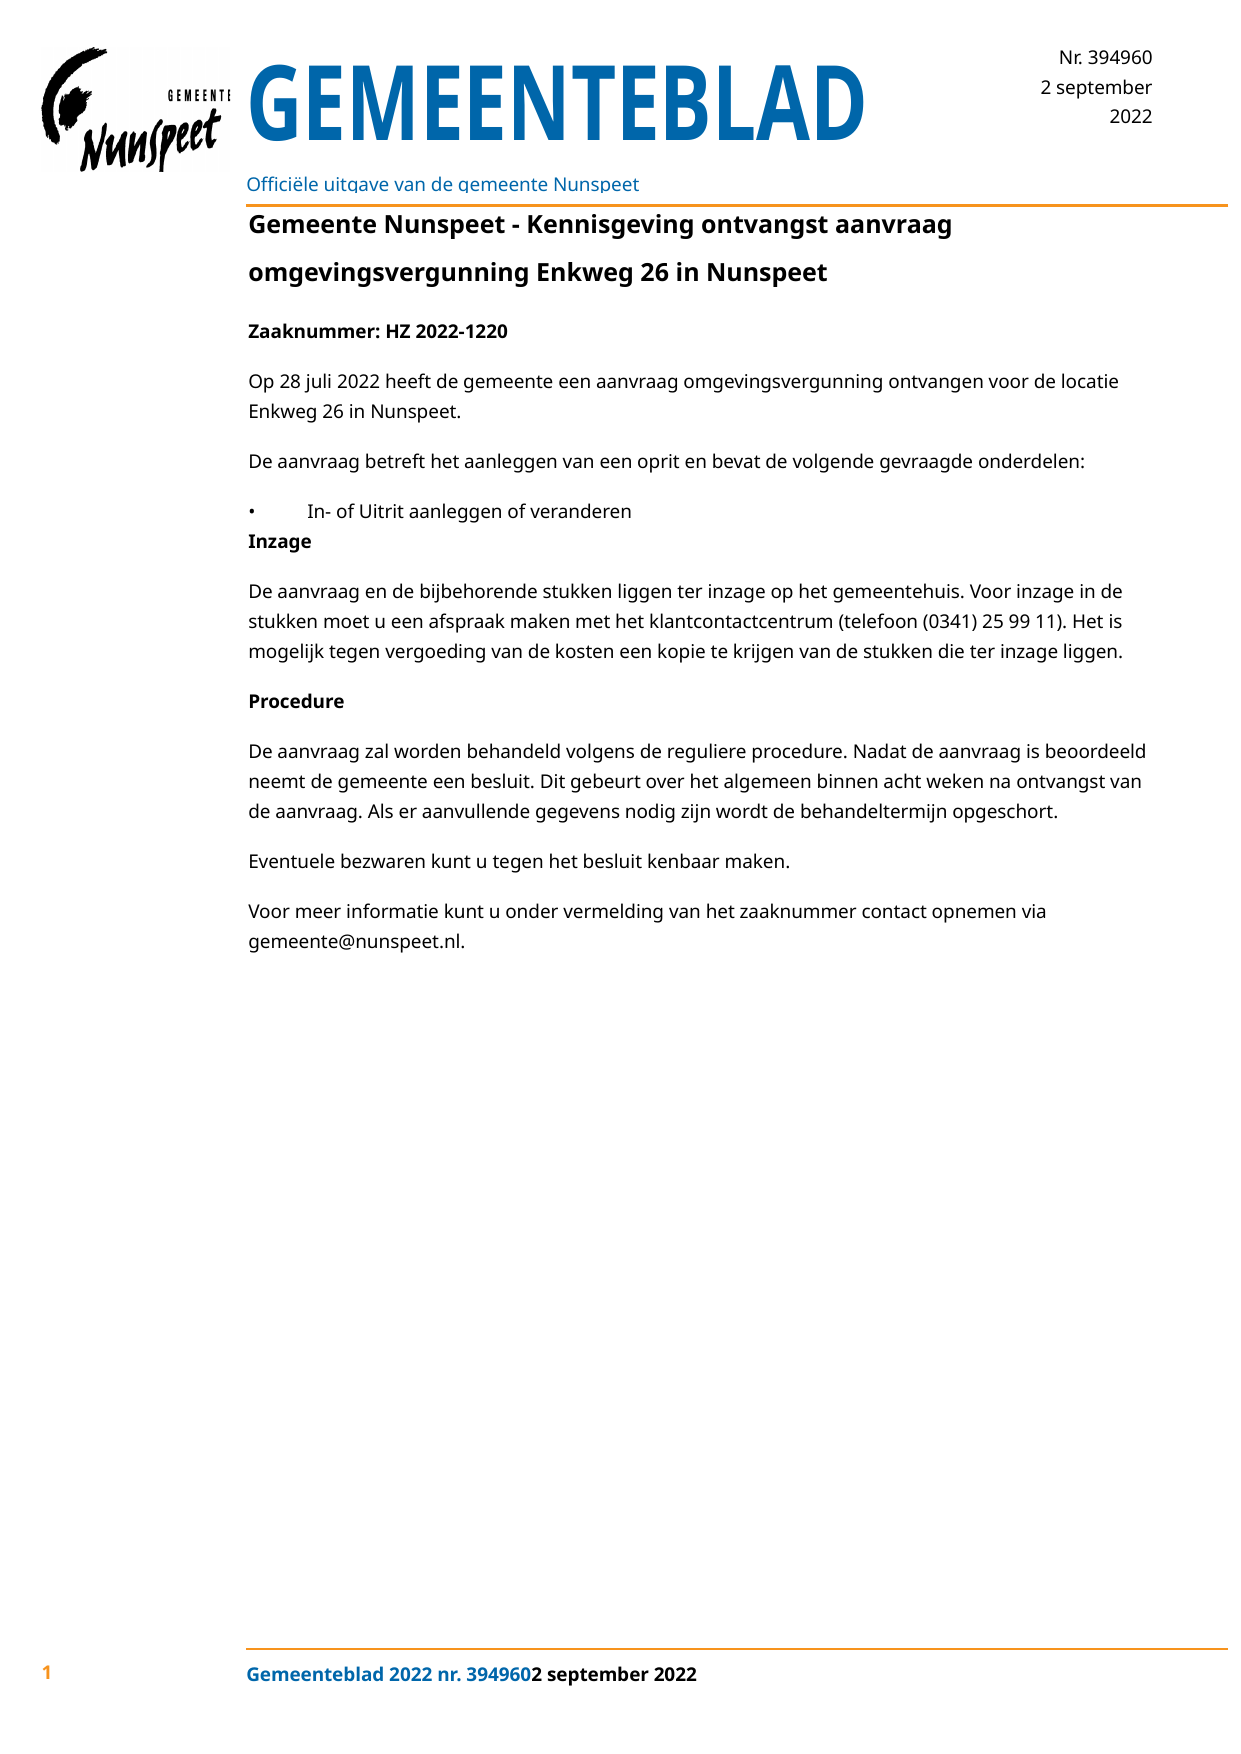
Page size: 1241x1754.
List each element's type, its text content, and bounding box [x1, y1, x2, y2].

text Op 28 juli 2022 heeft de gemeente een aanvraag omgevingsvergunning ontvangen voor de locatie Enkweg 26 in Nunspeet. [248, 368, 1152, 424]
text Zaaknummer: HZ 2022-1220 [248, 318, 1152, 344]
picture [41, 47, 231, 172]
text Inzage [248, 528, 1152, 554]
text Procedure [248, 688, 1152, 714]
text Eventuele bezwaren kunt u tegen het besluit kenbaar maken. [248, 848, 1152, 874]
text De aanvraag en de bijbehorende stukken liggen ter inzage op het gemeentehuis. Voor inzage in de stukken moet u een afspraak maken met het klantcontactcentrum (telefoon (0341) 25 99 11). Het is mogelijk tegen vergoeding van de kosten een kopie te krijgen van de stukken die ter inzage liggen. [248, 579, 1152, 664]
list In- of Uitrit aanleggen of veranderen [248, 499, 1152, 524]
text De aanvraag zal worden behandeld volgens de reguliere procedure. Nadat de aanvraag is beoordeeld neemt de gemeente een besluit. Dit gebeurt over het algemeen binnen acht weken na ontvangst van de aanvraag. Als er aanvullende gegevens nodig zijn wordt de behandeltermijn opgeschort. [248, 739, 1152, 824]
text De aanvraag betreft het aanleggen van een oprit en bevat de volgende gevraagde onderdelen: [248, 448, 1152, 474]
text Gemeente Nunspeet - Kennisgeving ontvangst aanvraag omgevingsvergunning Enkweg 26 in Nunspeet [248, 207, 1152, 288]
text Voor meer informatie kunt u onder vermelding van het zaaknummer contact opnemen via gemeente@nunspeet.nl. [248, 899, 1152, 954]
